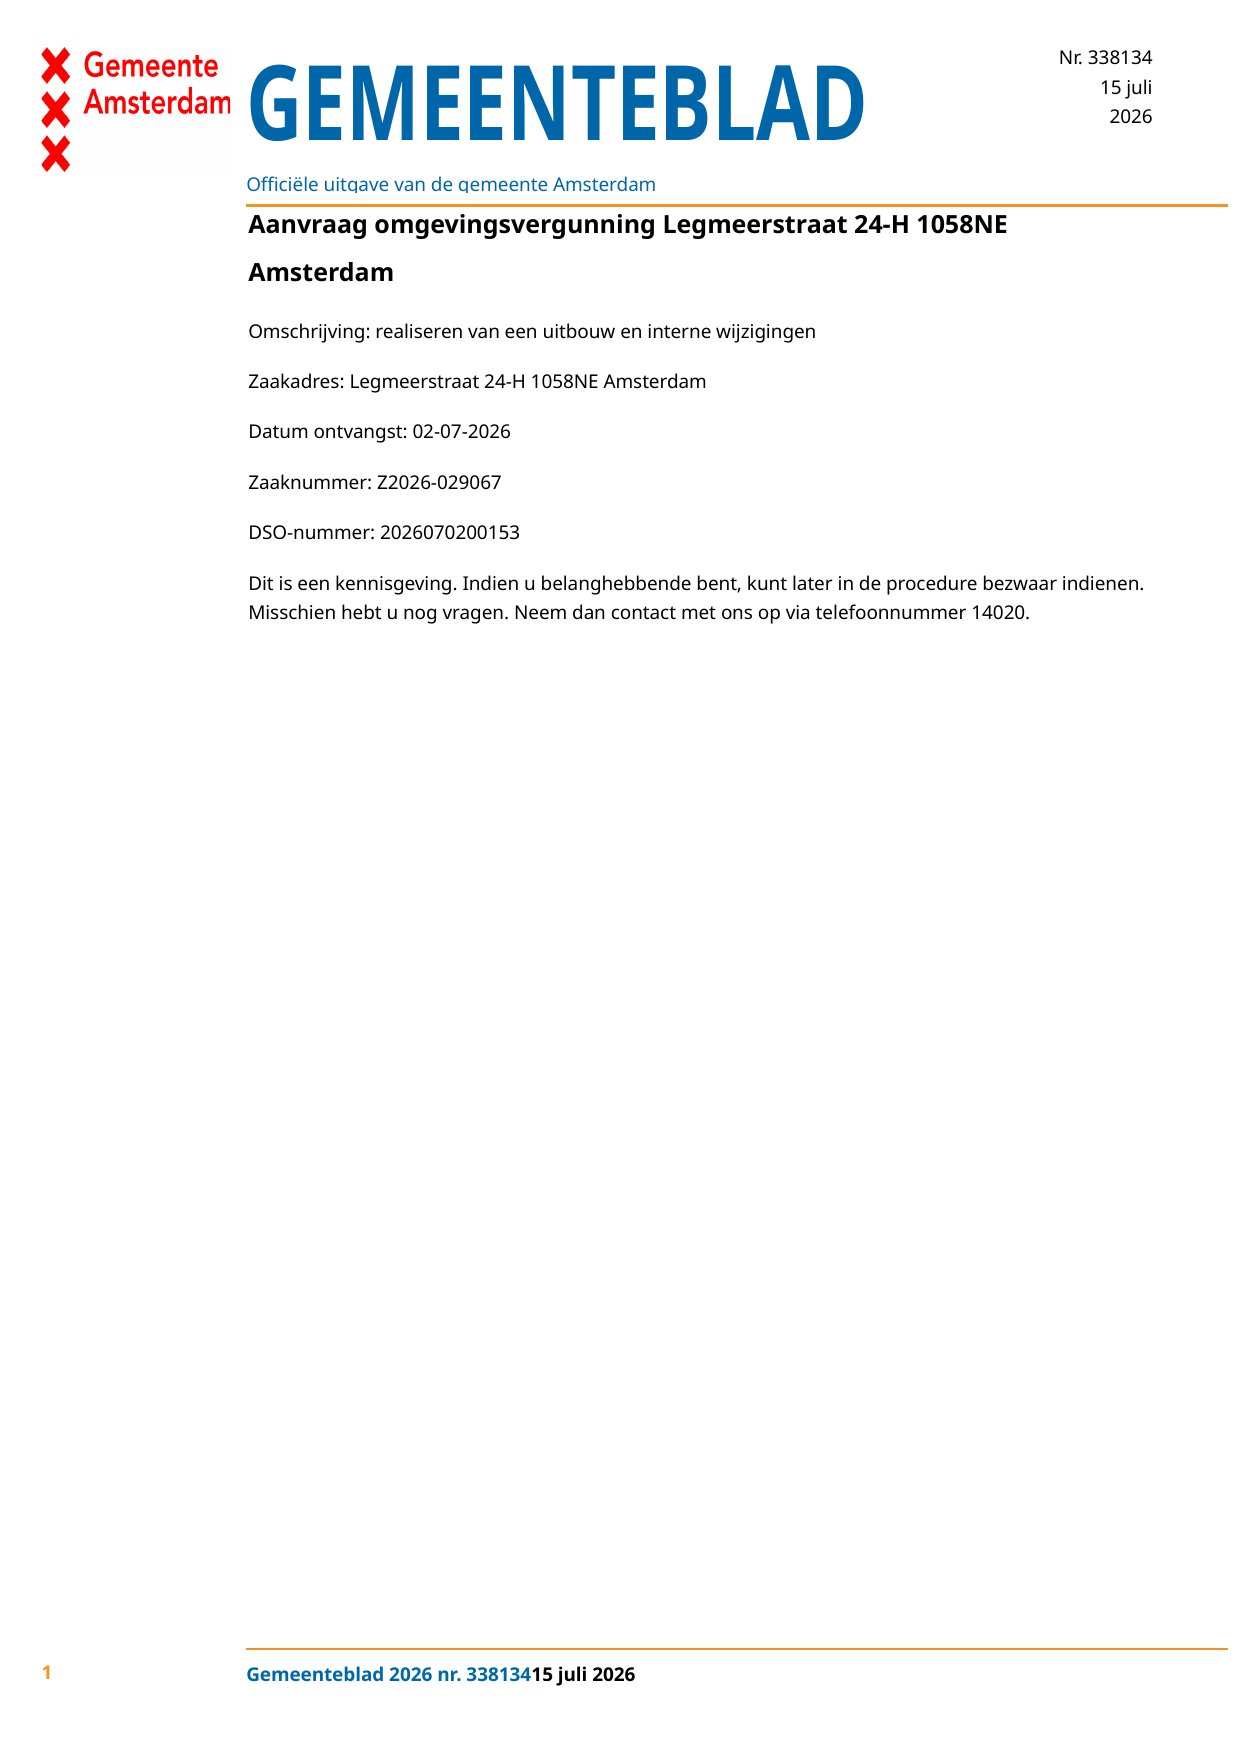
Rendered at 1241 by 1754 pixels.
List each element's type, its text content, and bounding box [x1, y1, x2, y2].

text Aanvraag omgevingsvergunning Legmeerstraat 24-H 1058NE Amsterdam [248, 207, 1152, 288]
text Zaakadres: Legmeerstraat 24-H 1058NE Amsterdam [248, 368, 1152, 394]
text Datum ontvangst: 02-07-2026 [248, 419, 1152, 444]
text Omschrijving: realiseren van een uitbouw en interne wijzigingen [248, 318, 1152, 344]
picture [41, 47, 231, 172]
text Zaaknummer: Z2026-029067 [248, 469, 1152, 495]
text DSO-nummer: 2026070200153 [248, 519, 1152, 545]
text Dit is een kennisgeving. Indien u belanghebbende bent, kunt later in de procedure bezwaar indienen. Misschien hebt u nog vragen. Neem dan contact met ons op via telefoonnummer 14020. [248, 570, 1152, 625]
